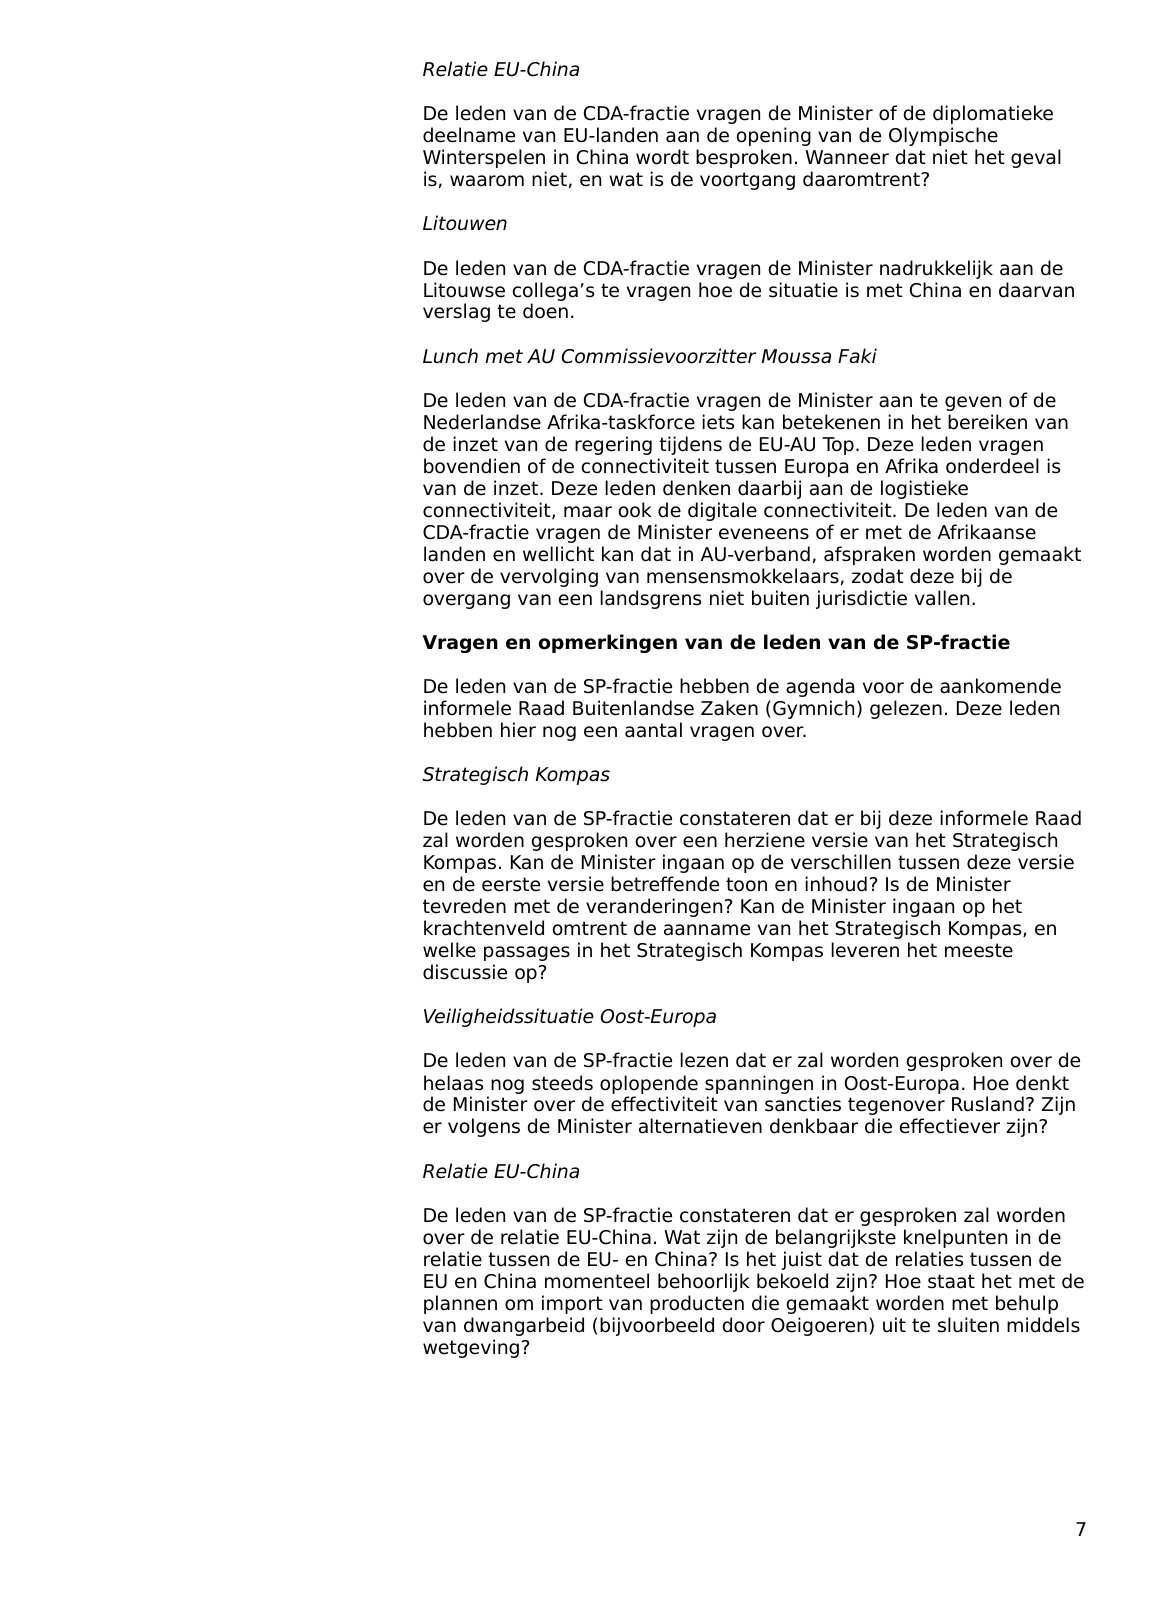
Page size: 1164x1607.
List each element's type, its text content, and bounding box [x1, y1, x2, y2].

text De leden van de CDA-fractie vragen de Minister of de diplomatieke deelname van EU-landen aan de opening van de Olympische Winterspelen in China wordt besproken. Wanneer dat niet het geval is, waarom niet, en wat is de voortgang daaromtrent? [422, 103, 1087, 191]
text De leden van de CDA-fractie vragen de Minister nadrukkelijk aan de Litouwse collega’s te vragen hoe de situatie is met China en daarvan verslag te doen. [422, 257, 1087, 323]
text De leden van de SP-fractie constateren dat er gesproken zal worden over de relatie EU-China. Wat zijn de belangrijkste knelpunten in de relatie tussen de EU- en China? Is het juist dat de relaties tussen de EU en China momenteel behoorlijk bekoeld zijn? Hoe staat het met de plannen om import van producten die gemaakt worden met behulp van dwangarbeid (bijvoorbeeld door Oeigoeren) uit te sluiten middels wetgeving? [422, 1205, 1087, 1358]
subtitle Relatie EU-China [422, 1161, 1087, 1182]
subtitle Veiligheidssituatie Oost-Europa [422, 1006, 1087, 1028]
subtitle Relatie EU-China [422, 59, 1087, 81]
subtitle Litouwen [422, 213, 1087, 235]
subtitle Strategisch Kompas [422, 764, 1087, 786]
text De leden van de SP-fractie hebben de agenda voor de aankomende informele Raad Buitenlandse Zaken (Gymnich) gelezen. Deze leden hebben hier nog een aantal vragen over. [422, 676, 1087, 742]
text De leden van de SP-fractie lezen dat er zal worden gesproken over de helaas nog steeds oplopende spanningen in Oost-Europa. Hoe denkt de Minister over de effectiviteit van sancties tegenover Rusland? Zijn er volgens de Minister alternatieven denkbaar die effectiever zijn? [422, 1050, 1087, 1138]
subtitle Lunch met AU Commissievoorzitter Moussa Faki [422, 346, 1087, 368]
text De leden van de CDA-fractie vragen de Minister aan te geven of de Nederlandse Afrika-taskforce iets kan betekenen in het bereiken van de inzet van de regering tijdens de EU-AU Top. Deze leden vragen bovendien of de connectiviteit tussen Europa en Afrika onderdeel is van de inzet. Deze leden denken daarbij aan de logistieke connectiviteit, maar ook de digitale connectiviteit. De leden van de CDA-fractie vragen de Minister eveneens of er met de Afrikaanse landen en wellicht kan dat in AU-verband, afspraken worden gemaakt over de vervolging van mensensmokkelaars, zodat deze bij de overgang van een landsgrens niet buiten jurisdictie vallen. [422, 390, 1087, 609]
subtitle Vragen en opmerkingen van de leden van de SP-fractie [422, 632, 1087, 654]
text De leden van de SP-fractie constateren dat er bij deze informele Raad zal worden gesproken over een herziene versie van het Strategisch Kompas. Kan de Minister ingaan op de verschillen tussen deze versie en de eerste versie betreffende toon en inhoud? Is de Minister tevreden met de veranderingen? Kan de Minister ingaan op het krachtenveld omtrent de aanname van het Strategisch Kompas, en welke passages in het Strategisch Kompas leveren het meeste discussie op? [422, 808, 1087, 984]
